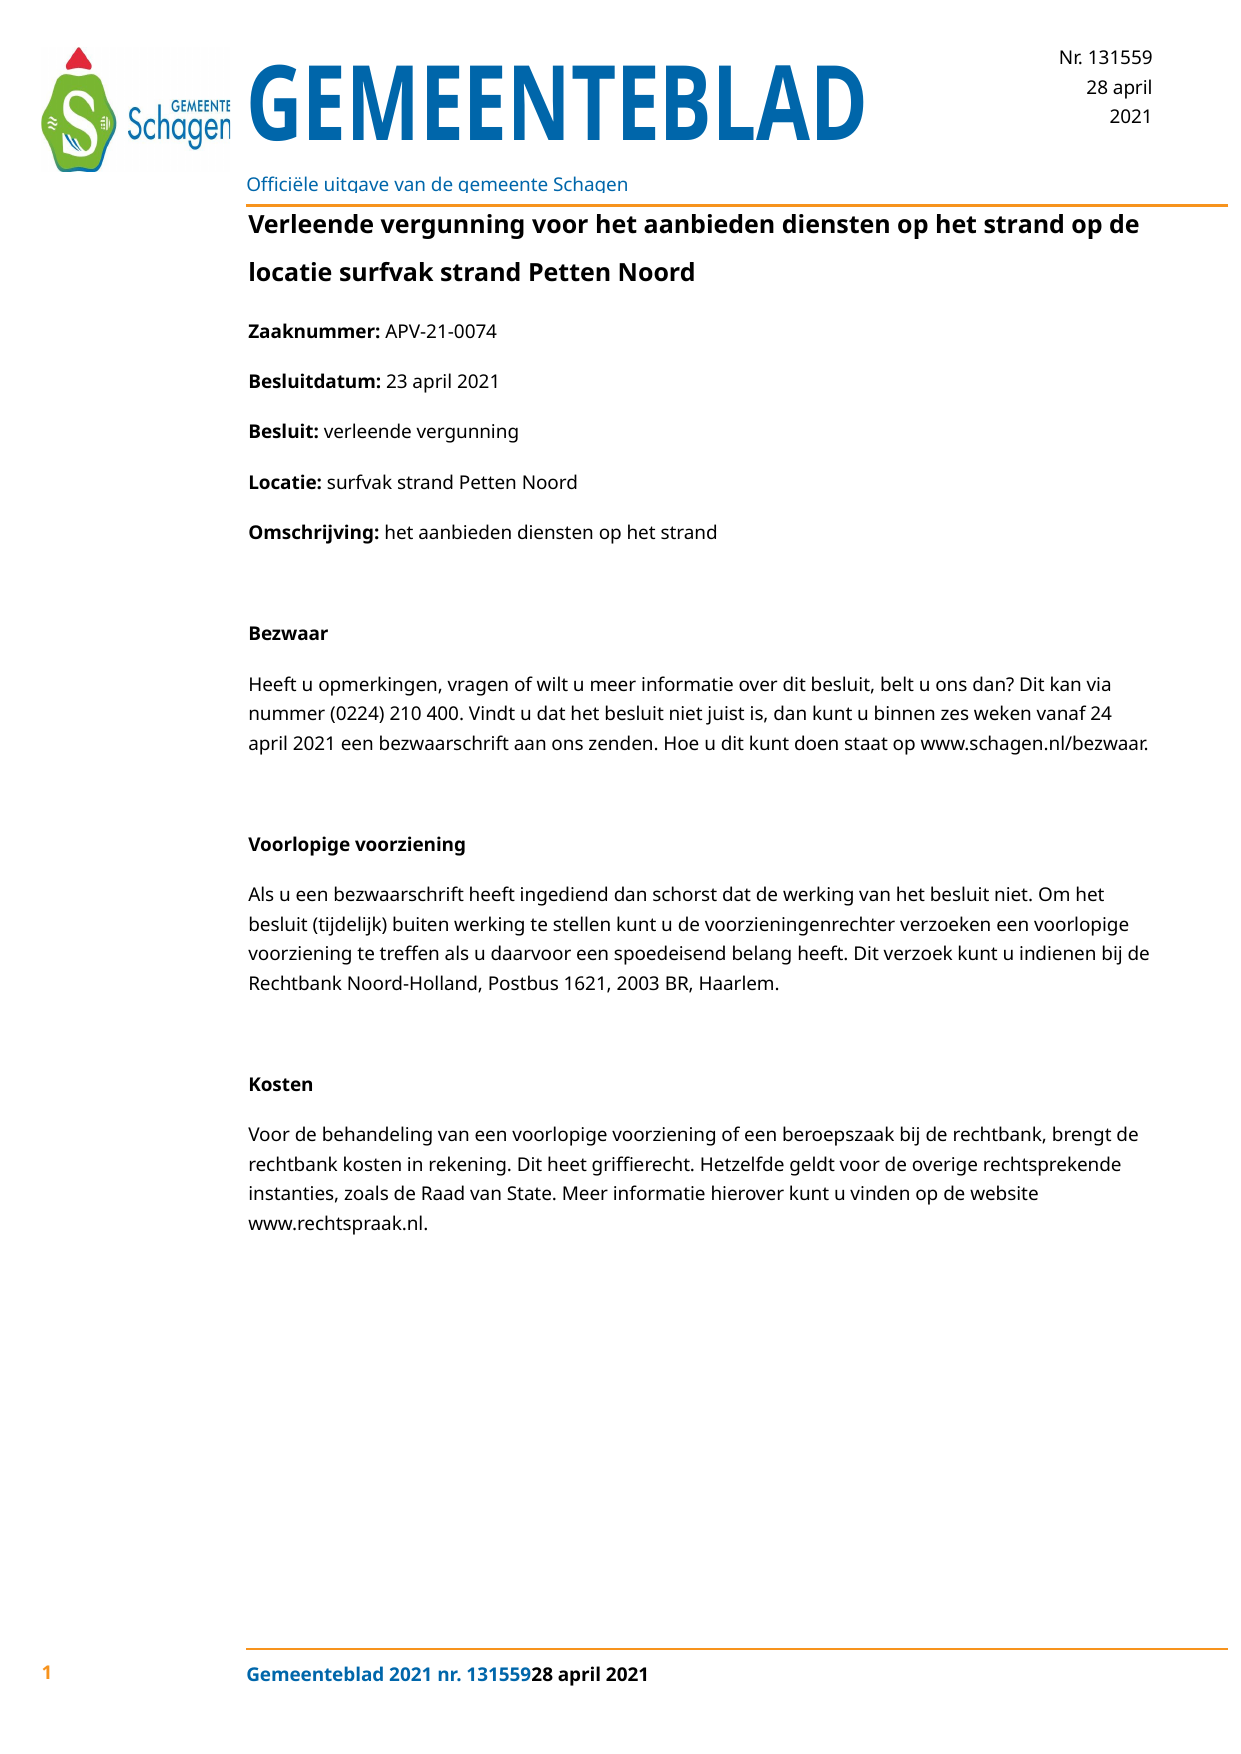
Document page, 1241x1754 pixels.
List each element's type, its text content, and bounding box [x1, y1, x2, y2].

text Voor de behandeling van een voorlopige voorziening of een beroepszaak bij de rechtbank, brengt de rechtbank kosten in rekening. Dit heet griffierecht. Hetzelfde geldt voor de overige rechtsprekende instanties, zoals de Raad van State. Meer informatie hierover kunt u vinden op de website www.rechtspraak.nl. [248, 1121, 1152, 1236]
text Heeft u opmerkingen, vragen of wilt u meer informatie over dit besluit, belt u ons dan? Dit kan via nummer (0224) 210 400. Vindt u dat het besluit niet juist is, dan kunt u binnen zes weken vanaf 24 april 2021 een bezwaarschrift aan ons zenden. Hoe u dit kunt doen staat op www.schagen.nl/bezwaar. [248, 671, 1152, 756]
text Kosten [248, 1071, 1152, 1097]
text Als u een bezwaarschrift heeft ingediend dan schorst dat de werking van het besluit niet. Om het besluit (tijdelijk) buiten werking te stellen kunt u de voorzieningenrechter verzoeken een voorlopige voorziening te treffen als u daarvoor een spoedeisend belang heeft. Dit verzoek kunt u indienen bij de Rechtbank Noord-Holland, Postbus 1621, 2003 BR, Haarlem. [248, 881, 1152, 996]
picture [41, 47, 231, 172]
text Voorlopige voorziening [248, 831, 1152, 857]
text Verleende vergunning voor het aanbieden diensten op het strand op de locatie surfvak strand Petten Noord [248, 207, 1152, 288]
text Besluitdatum: 23 april 2021 [248, 368, 1152, 394]
text Bezwaar [248, 620, 1152, 646]
text Zaaknummer: APV-21-0074 [248, 318, 1152, 344]
text Locatie: surfvak strand Petten Noord [248, 469, 1152, 495]
text Omschrijving: het aanbieden diensten op het strand [248, 519, 1152, 545]
text Besluit: verleende vergunning [248, 419, 1152, 444]
